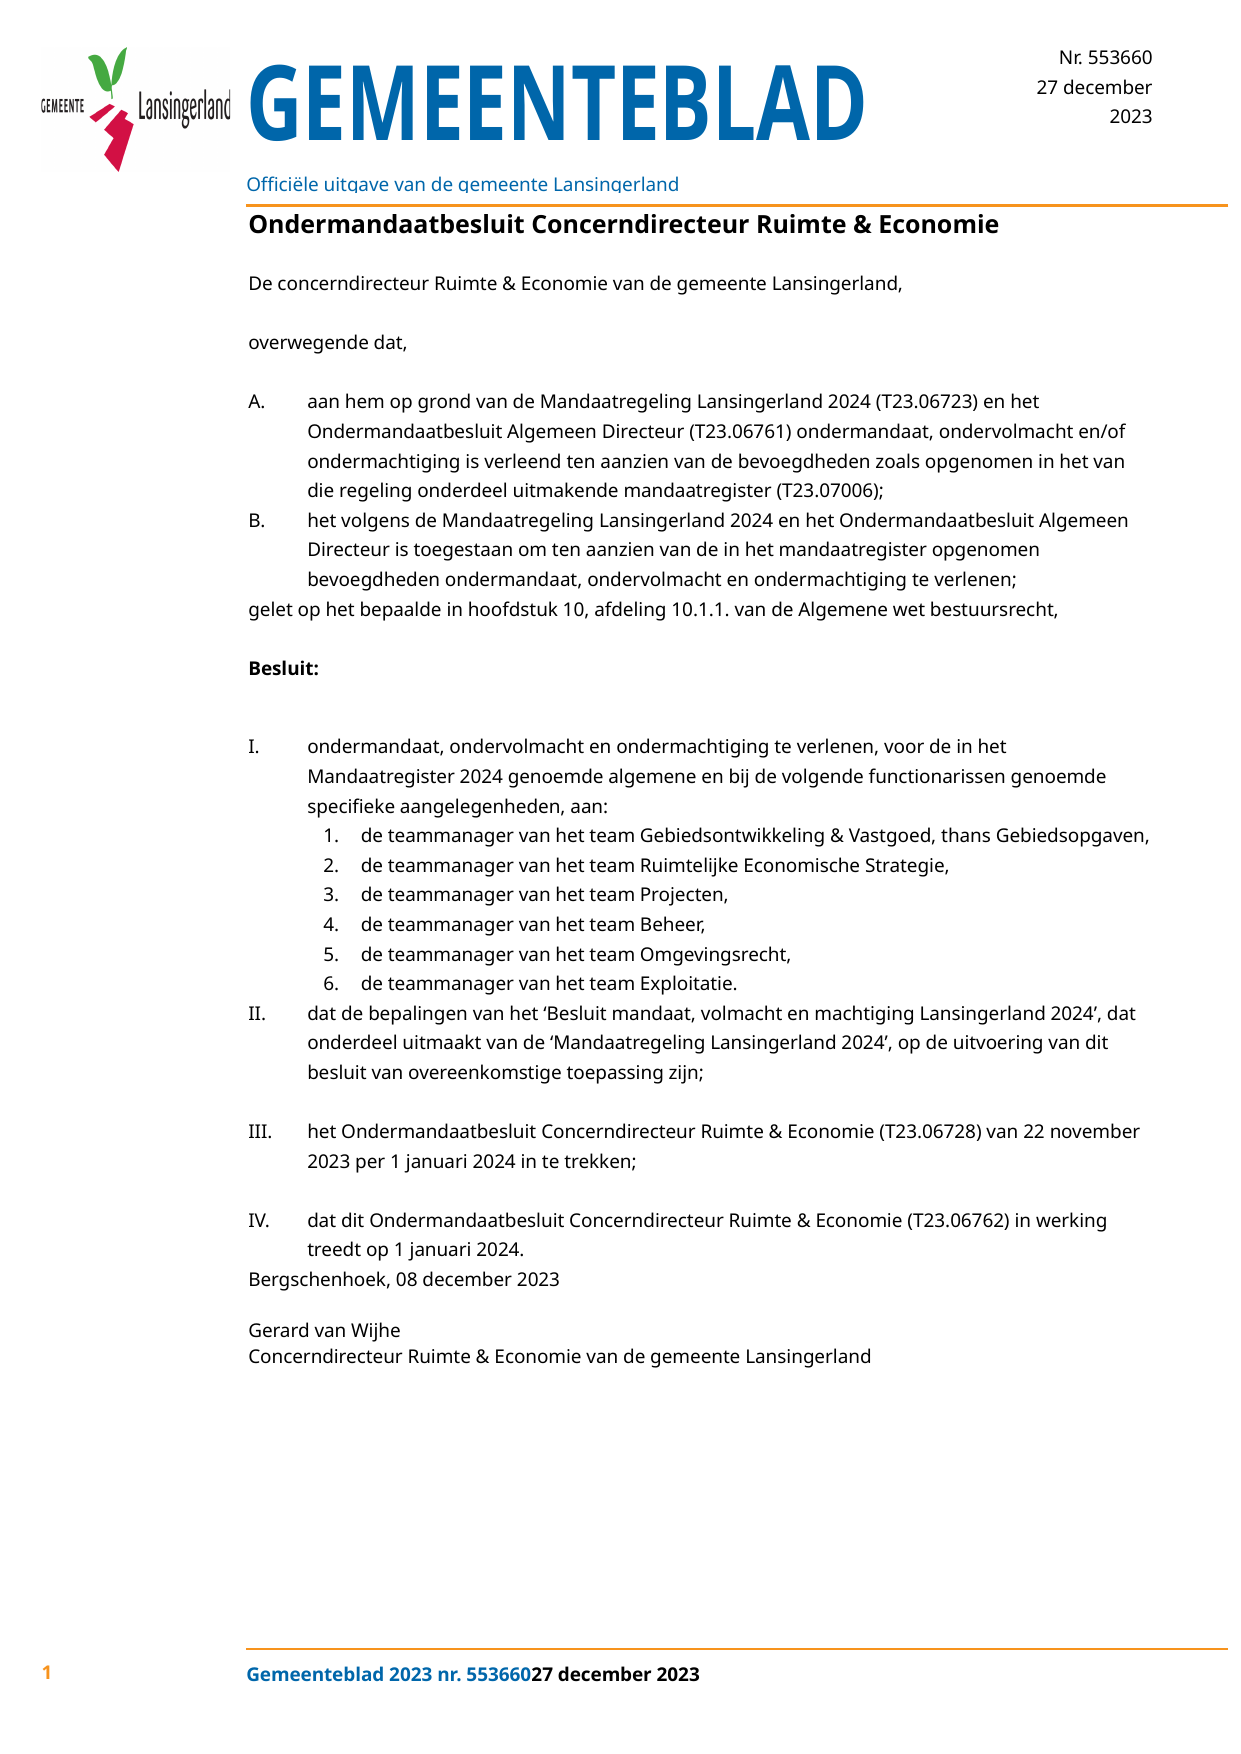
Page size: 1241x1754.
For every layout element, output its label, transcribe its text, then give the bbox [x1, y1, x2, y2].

text gelet op het bepaalde in hoofdstuk 10, afdeling 10.1.1. van de Algemene wet bestuursrecht, [248, 596, 1152, 621]
list dat de bepalingen van het ‘Besluit mandaat, volmacht en machtiging Lansingerland 2024’, dat onderdeel uitmaakt van de ‘Mandaatregeling Lansingerland 2024’, op de uitvoering van dit besluit van overeenkomstige toepassing zijn; [248, 1000, 1152, 1085]
text Gerard van Wijhe [248, 1318, 1152, 1343]
list aan hem op grond van de Mandaatregeling Lansingerland 2024 (T23.06723) en het Ondermandaatbesluit Algemeen Directeur (T23.06761) ondermandaat, ondervolmacht en/of ondermachtiging is verleend ten aanzien van de bevoegdheden zoals opgenomen in het van die regeling onderdeel uitmakende mandaatregister (T23.07006); [248, 389, 1152, 503]
picture [41, 47, 231, 172]
text Bergschenhoek, 08 december 2023 [248, 1266, 1152, 1292]
list dat dit Ondermandaatbesluit Concerndirecteur Ruimte & Economie (T23.06762) in werking treedt op 1 januari 2024. [248, 1207, 1152, 1262]
text Besluit: [248, 655, 1152, 681]
text Ondermandaatbesluit Concerndirecteur Ruimte & Economie [248, 207, 1152, 241]
list de teammanager van het team Gebiedsontwikkeling & Vastgoed, thans Gebiedsopgaven, [323, 822, 1152, 848]
list de teammanager van het team Projecten, [323, 882, 1152, 907]
text overwegende dat, [248, 329, 1152, 355]
text De concerndirecteur Ruimte & Economie van de gemeente Lansingerland, [248, 270, 1152, 296]
text Concerndirecteur Ruimte & Economie van de gemeente Lansingerland [248, 1343, 1152, 1369]
list het volgens de Mandaatregeling Lansingerland 2024 en het Ondermandaatbesluit Algemeen Directeur is toegestaan om ten aanzien van de in het mandaatregister opgenomen bevoegdheden ondermandaat, ondervolmacht en ondermachtiging te verlenen; [248, 507, 1152, 592]
list de teammanager van het team Beheer, [323, 911, 1152, 937]
list de teammanager van het team Omgevingsrecht, [323, 941, 1152, 967]
list het Ondermandaatbesluit Concerndirecteur Ruimte & Economie (T23.06728) van 22 november 2023 per 1 januari 2024 in te trekken; [248, 1118, 1152, 1174]
list de teammanager van het team Ruimtelijke Economische Strategie, [323, 852, 1152, 878]
list de teammanager van het team Exploitatie. [323, 970, 1152, 996]
list ondermandaat, ondervolmacht en ondermachtiging te verlenen, voor de in het Mandaatregister 2024 genoemde algemene en bij de volgende functionarissen genoemde specifieke aangelegenheden, aan: [248, 734, 1152, 819]
